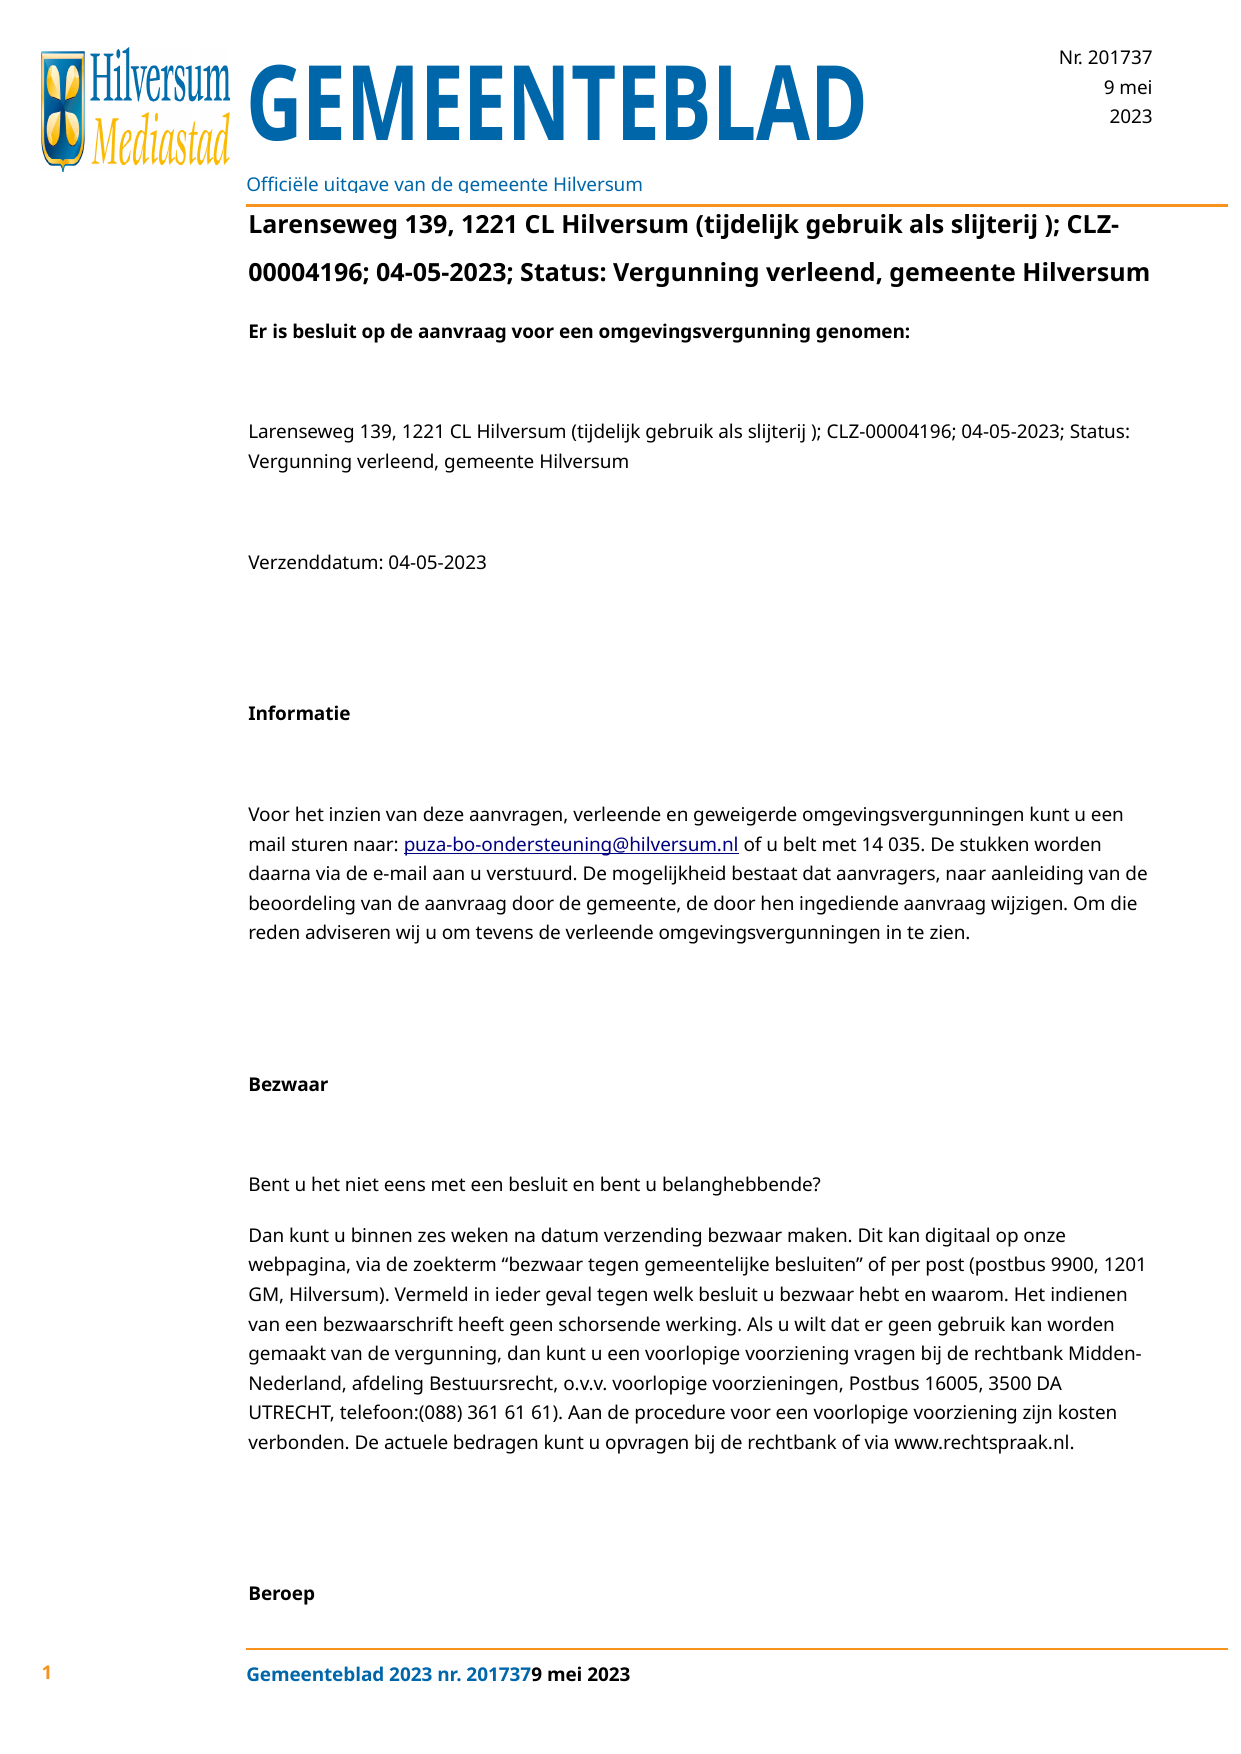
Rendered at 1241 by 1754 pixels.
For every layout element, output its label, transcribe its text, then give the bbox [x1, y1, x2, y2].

text Beroep [248, 1580, 1152, 1606]
text Larenseweg 139, 1221 CL Hilversum (tijdelijk gebruik als slijterij ); CLZ-00004196; 04-05-2023; Status: Vergunning verleend, gemeente Hilversum [248, 207, 1152, 288]
text Bezwaar [248, 1071, 1152, 1097]
text Verzenddatum: 04-05-2023 [248, 549, 1152, 575]
text Larenseweg 139, 1221 CL Hilversum (tijdelijk gebruik als slijterij ); CLZ-00004196; 04-05-2023; Status: Vergunning verleend, gemeente Hilversum [248, 419, 1152, 474]
picture [41, 47, 231, 172]
text Voor het inzien van deze aanvragen, verleende en geweigerde omgevingsvergunningen kunt u een mail sturen naar: puza-bo-ondersteuning@hilversum.nl of u belt met 14 035. De stukken worden daarna via de e-mail aan u verstuurd. De mogelijkheid bestaat dat aanvragers, naar aanleiding van de beoordeling van de aanvraag door de gemeente, de door hen ingediende aanvraag wijzigen. Om die reden adviseren wij u om tevens de verleende omgevingsvergunningen in te zien. [248, 801, 1152, 945]
text Bent u het niet eens met een besluit en bent u belanghebbende? [248, 1172, 1152, 1197]
text Er is besluit op de aanvraag voor een omgevingsvergunning genomen: [248, 318, 1152, 344]
text Informatie [248, 700, 1152, 726]
text Dan kunt u binnen zes weken na datum verzending bezwaar maken. Dit kan digitaal op onze webpagina, via de zoekterm “bezwaar tegen gemeentelijke besluiten” of per post (postbus 9900, 1201 GM, Hilversum). Vermeld in ieder geval tegen welk besluit u bezwaar hebt en waarom. Het indienen van een bezwaarschrift heeft geen schorsende werking. Als u wilt dat er geen gebruik kan worden gemaakt van de vergunning, dan kunt u een voorlopige voorziening vragen bij de rechtbank Midden-Nederland, afdeling Bestuursrecht, o.v.v. voorlopige voorzieningen, Postbus 16005, 3500 DA UTRECHT, telefoon:(088) 361 61 61). Aan de procedure voor een voorlopige voorziening zijn kosten verbonden. De actuele bedragen kunt u opvragen bij de rechtbank of via www.rechtspraak.nl. [248, 1222, 1152, 1455]
